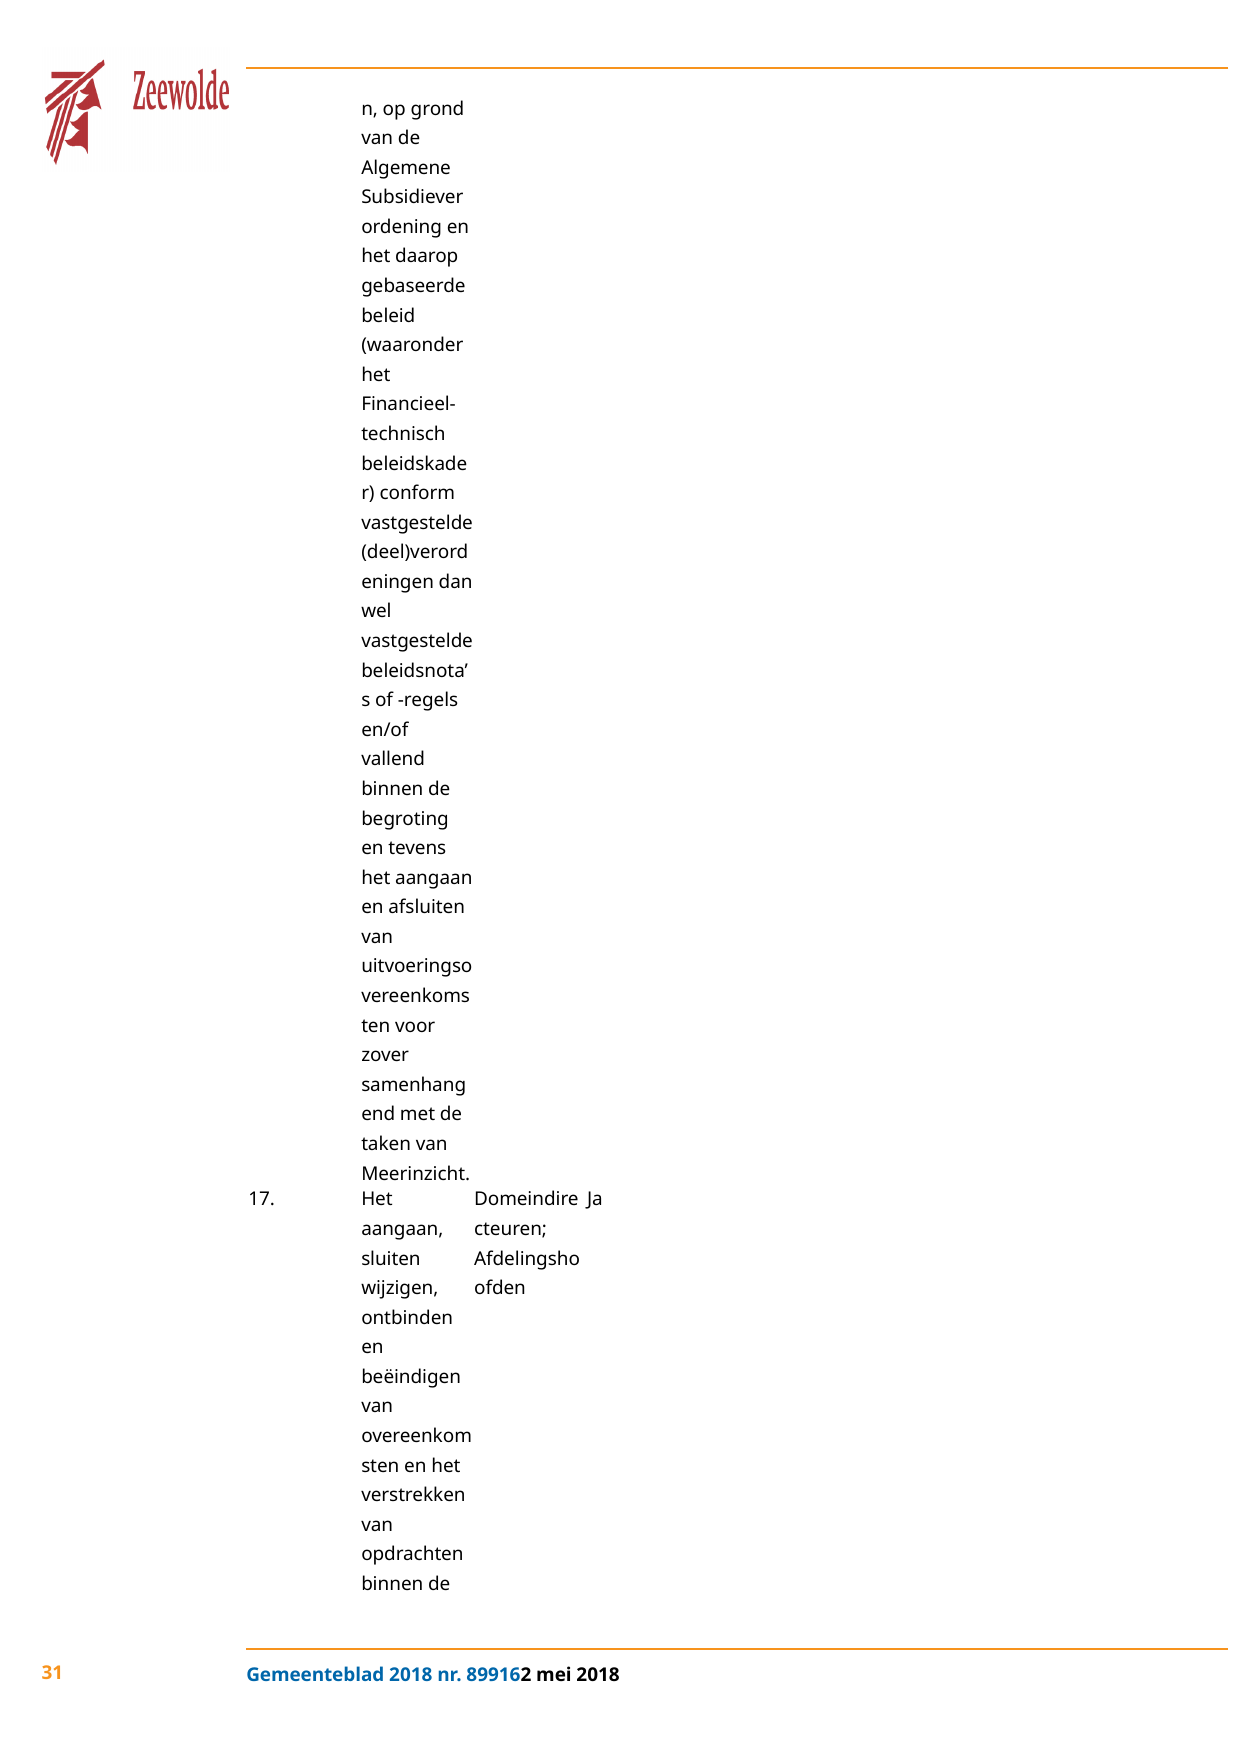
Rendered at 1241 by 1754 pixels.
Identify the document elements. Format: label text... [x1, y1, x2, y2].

table_cell Ja [587, 1186, 700, 1596]
table_cell [248, 1186, 361, 1596]
table_cell [700, 95, 813, 1186]
table_cell n, op grond van de Algemene Subsidieverordening en het daarop gebaseerde beleid (waaronder het Financieel-technisch beleidskader) conform vastgestelde (deel)verordeningen dan wel vastgestelde beleidsnota’s of -regels en/of vallend binnen de begroting en tevens het aangaan en afsluiten van uitvoeringsovereenkomsten voor zover samenhangend met de taken van Meerinzicht. [361, 95, 474, 1186]
table_cell [700, 1186, 813, 1596]
picture [41, 47, 231, 172]
table_cell [248, 95, 361, 1186]
table_cell Domeindirecteuren; Afdelingshoofden [474, 1186, 587, 1596]
table_cell Het aangaan, sluiten wijzigen, ontbinden en beëindigen van overeenkomsten en het verstrekken van opdrachten binnen de [361, 1186, 474, 1596]
table_cell [474, 95, 587, 1186]
table_cell [587, 95, 700, 1186]
